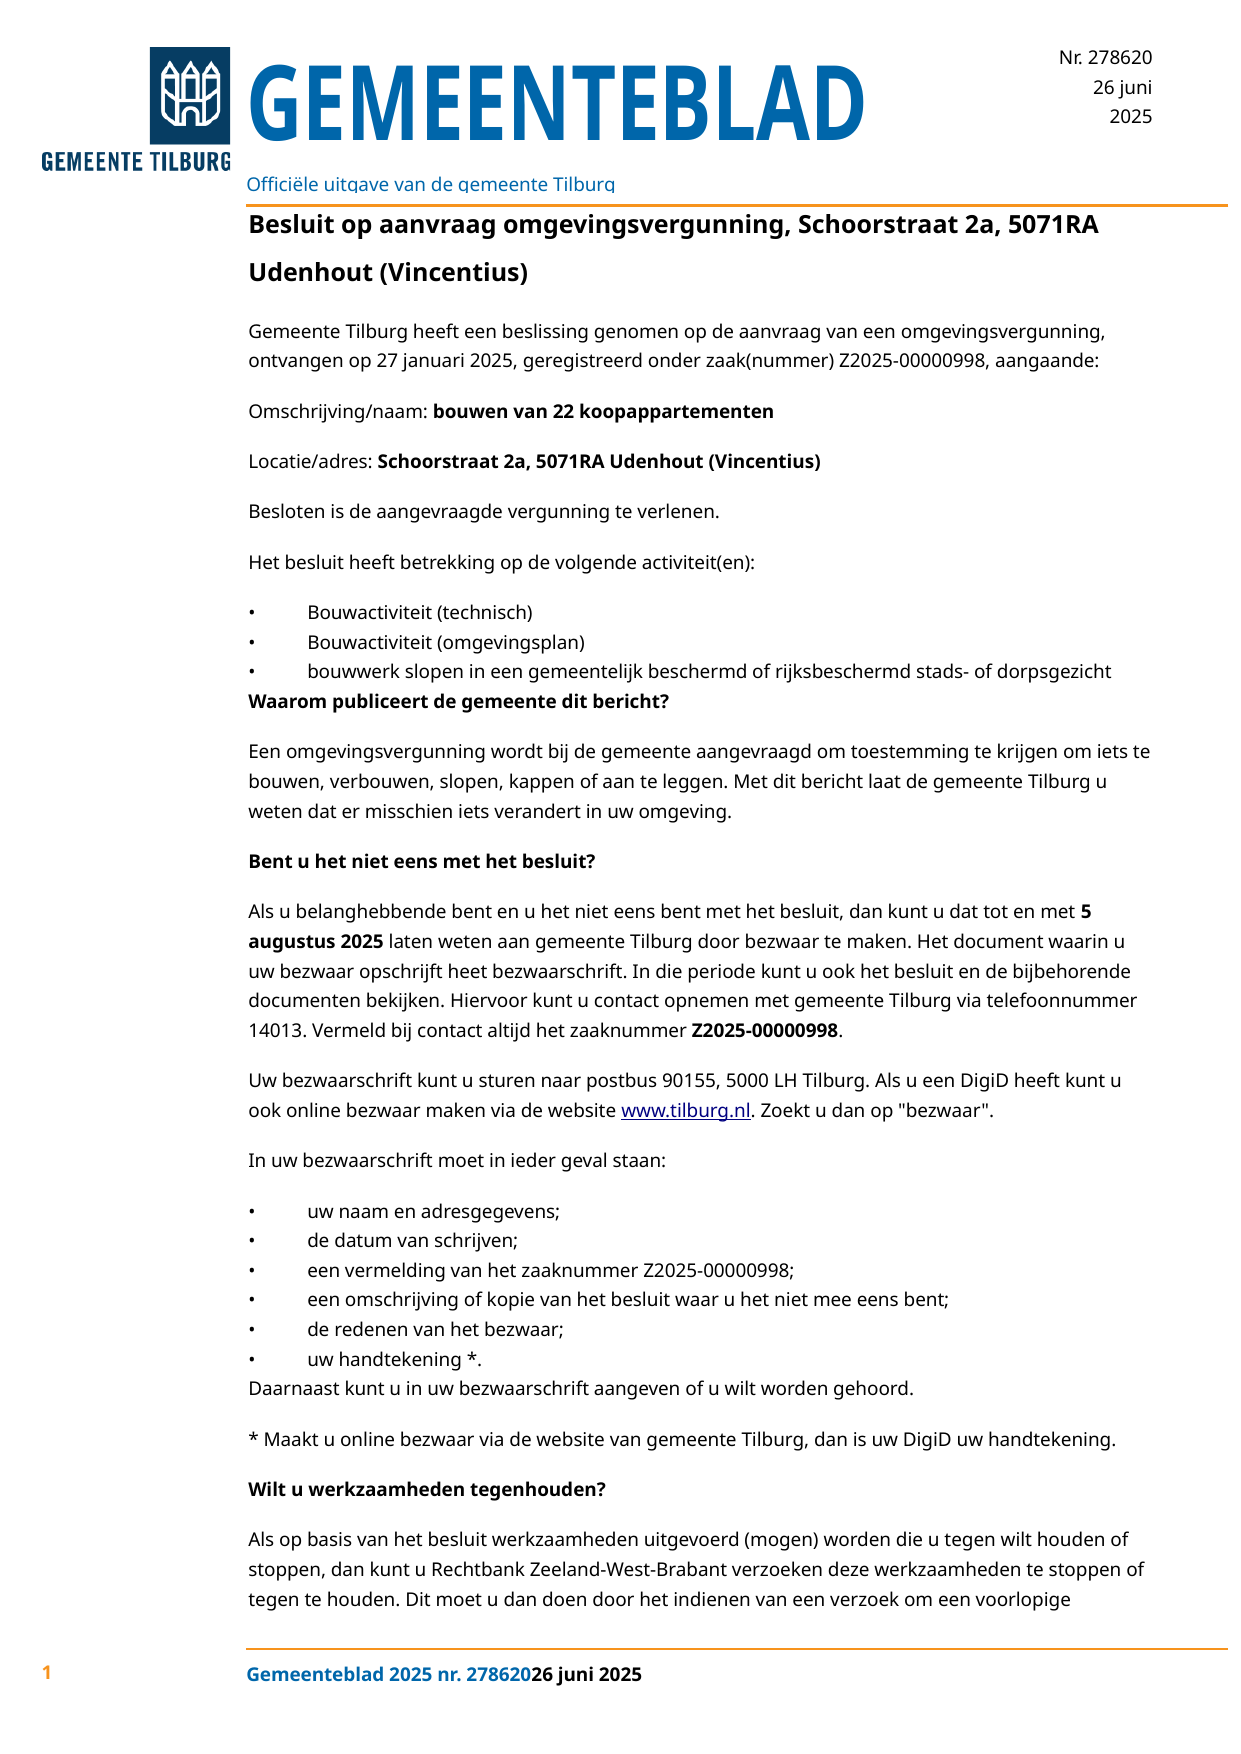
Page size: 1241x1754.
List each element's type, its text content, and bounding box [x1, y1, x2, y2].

picture [41, 47, 231, 172]
text Omschrijving/naam: bouwen van 22 koopappartementen [248, 398, 1152, 424]
text Besluit op aanvraag omgevingsvergunning, Schoorstraat 2a, 5071RA Udenhout (Vincentius) [248, 207, 1152, 288]
text Wilt u werkzaamheden tegenhouden? [248, 1476, 1152, 1502]
list een omschrijving of kopie van het besluit waar u het niet mee eens bent; [248, 1287, 1152, 1312]
text Als op basis van het besluit werkzaamheden uitgevoerd (mogen) worden die u tegen wilt houden of stoppen, dan kunt u Rechtbank Zeeland-West-Brabant verzoeken deze werkzaamheden te stoppen of tegen te houden. Dit moet u dan doen door het indienen van een verzoek om een voorlopige [248, 1527, 1152, 1612]
text Een omgevingsvergunning wordt bij de gemeente aangevraagd om toestemming te krijgen om iets te bouwen, verbouwen, slopen, kappen of aan te leggen. Met dit bericht laat de gemeente Tilburg u weten dat er misschien iets verandert in uw omgeving. [248, 739, 1152, 824]
text * Maakt u online bezwaar via de website van gemeente Tilburg, dan is uw DigiD uw handtekening. [248, 1426, 1152, 1452]
text Het besluit heeft betrekking op de volgende activiteit(en): [248, 549, 1152, 575]
text Als u belanghebbende bent en u het niet eens bent met het besluit, dan kunt u dat tot en met 5 augustus 2025 laten weten aan gemeente Tilburg door bezwaar te maken. Het document waarin u uw bezwaar opschrijft heet bezwaarschrift. In die periode kunt u ook het besluit en de bijbehorende documenten bekijken. Hiervoor kunt u contact opnemen met gemeente Tilburg via telefoonnummer 14013. Vermeld bij contact altijd het zaaknummer Z2025-00000998. [248, 899, 1152, 1043]
list de redenen van het bezwaar; [248, 1316, 1152, 1342]
text Besloten is de aangevraagde vergunning te verlenen. [248, 499, 1152, 524]
text Gemeente Tilburg heeft een beslissing genomen op de aanvraag van een omgevingsvergunning, ontvangen op 27 januari 2025, geregistreerd onder zaak(nummer) Z2025-00000998, aangaande: [248, 318, 1152, 373]
text Daarnaast kunt u in uw bezwaarschrift aangeven of u wilt worden gehoord. [248, 1375, 1152, 1401]
text Waarom publiceert de gemeente dit bericht? [248, 688, 1152, 714]
list uw naam en adresgegevens; [248, 1198, 1152, 1224]
text In uw bezwaarschrift moet in ieder geval staan: [248, 1147, 1152, 1173]
list de datum van schrijven; [248, 1227, 1152, 1253]
list uw handtekening *. [248, 1346, 1152, 1372]
list Bouwactiviteit (omgevingsplan) [248, 629, 1152, 655]
list Bouwactiviteit (technisch) [248, 599, 1152, 625]
text Locatie/adres: Schoorstraat 2a, 5071RA Udenhout (Vincentius) [248, 448, 1152, 474]
list een vermelding van het zaaknummer Z2025-00000998; [248, 1257, 1152, 1283]
list bouwwerk slopen in een gemeentelijk beschermd of rijksbeschermd stads- of dorpsgezicht [248, 659, 1152, 684]
text Bent u het niet eens met het besluit? [248, 848, 1152, 874]
text Uw bezwaarschrift kunt u sturen naar postbus 90155, 5000 LH Tilburg. Als u een DigiD heeft kunt u ook online bezwaar maken via de website www.tilburg.nl. Zoekt u dan op "bezwaar". [248, 1067, 1152, 1123]
